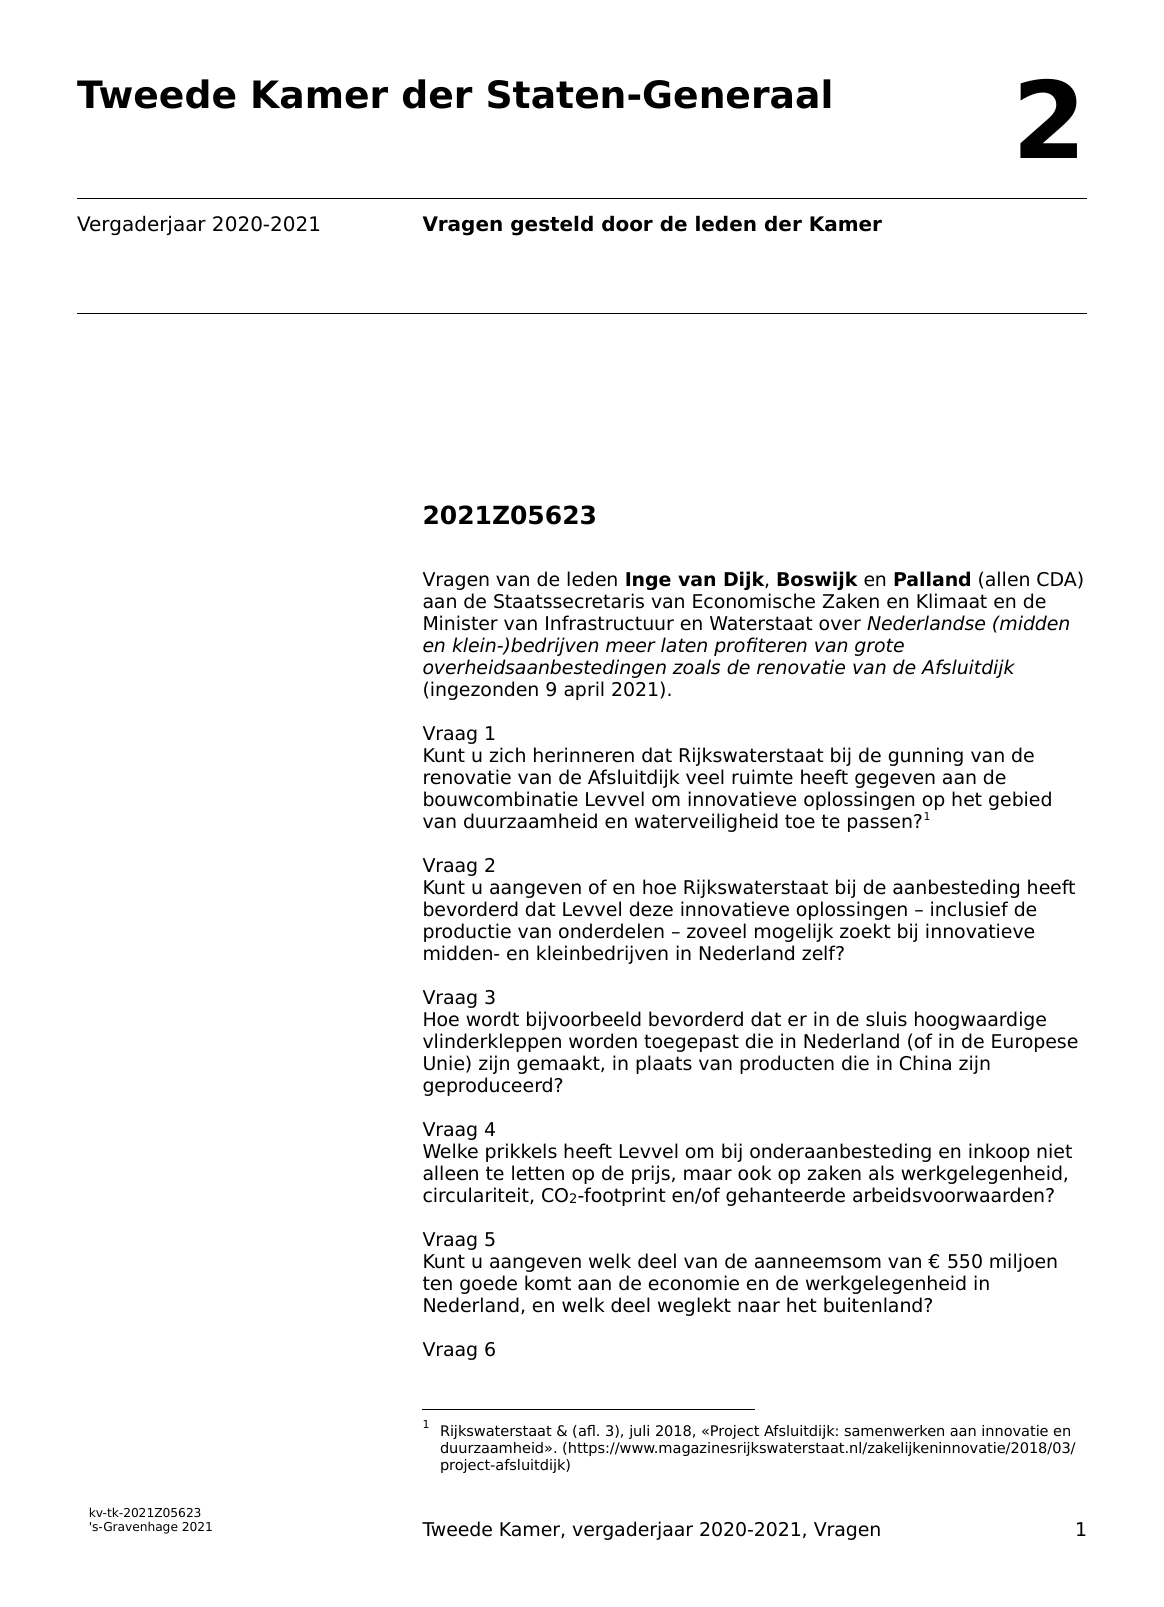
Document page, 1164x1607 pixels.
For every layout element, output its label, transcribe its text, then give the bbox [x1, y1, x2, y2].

text Vraag 6 [422, 1339, 1087, 1361]
text Vraag 3 [422, 987, 1087, 1009]
text Vraag 5 [422, 1229, 1087, 1251]
text Kunt u zich herinneren dat Rijkswaterstaat bij de gunning van de renovatie van de Afsluitdijk veel ruimte heeft gegeven aan de bouwcombinatie Levvel om innovatieve oplossingen op het gebied van duurzaamheid en waterveiligheid toe te passen? [422, 745, 1087, 833]
text Vragen van de leden Inge van Dijk, Boswijk en Palland (allen CDA) aan de Staatssecretaris van Economische Zaken en Klimaat en de Minister van Infrastructuur en Waterstaat over Nederlandse (midden en klein-)bedrijven meer laten profiteren van grote overheidsaanbestedingen zoals de renovatie van de Afsluitdijk (ingezonden 9 april 2021). [422, 569, 1087, 701]
table_header Tweede Kamer der Staten-Generaal [77, 59, 886, 198]
text 's-Gravenhage 2021 [88, 1520, 323, 1534]
text Hoe wordt bijvoorbeeld bevorderd dat er in de sluis hoogwaardige vlinderkleppen worden toegepast die in Nederland (of in de Europese Unie) zijn gemaakt, in plaats van producten die in China zijn geproduceerd? [422, 1009, 1087, 1097]
text Rijkswaterstaat & (afl. 3), juli 2018, «Project Afsluitdijk: samenwerken aan innovatie en duurzaamheid». (https://www.magazinesrijkswaterstaat.nl/zakelijkeninnovatie/2018/03/project-afsluitdijk) [422, 1418, 1087, 1474]
text 2021Z05623 [422, 501, 1087, 531]
text Kunt u aangeven of en hoe Rijkswaterstaat bij de aanbesteding heeft bevorderd dat Levvel deze innovatieve oplossingen – inclusief de productie van onderdelen – zoveel mogelijk zoekt bij innovatieve midden- en kleinbedrijven in Nederland zelf? [422, 877, 1087, 965]
text Vraag 2 [422, 855, 1087, 877]
text Kunt u aangeven welk deel van de aanneemsom van € 550 miljoen ten goede komt aan de economie en de werkgelegenheid in Nederland, en welk deel weglekt naar het buitenland? [422, 1251, 1087, 1317]
text Welke prikkels heeft Levvel om bij onderaanbesteding en inkoop niet alleen te letten op de prijs, maar ook op zaken als werkgelegenheid, circulariteit, CO2-footprint en/of gehanteerde arbeidsvoorwaarden? [422, 1141, 1087, 1207]
text Vraag 1 [422, 723, 1087, 745]
table_header 2 [886, 59, 1087, 198]
table_cell Vergaderjaar 2020-2021 [77, 199, 422, 313]
text kv-tk-2021Z05623 [88, 1506, 323, 1520]
table_cell Vragen gesteld door de leden der Kamer [422, 199, 1087, 313]
text Vraag 4 [422, 1119, 1087, 1141]
